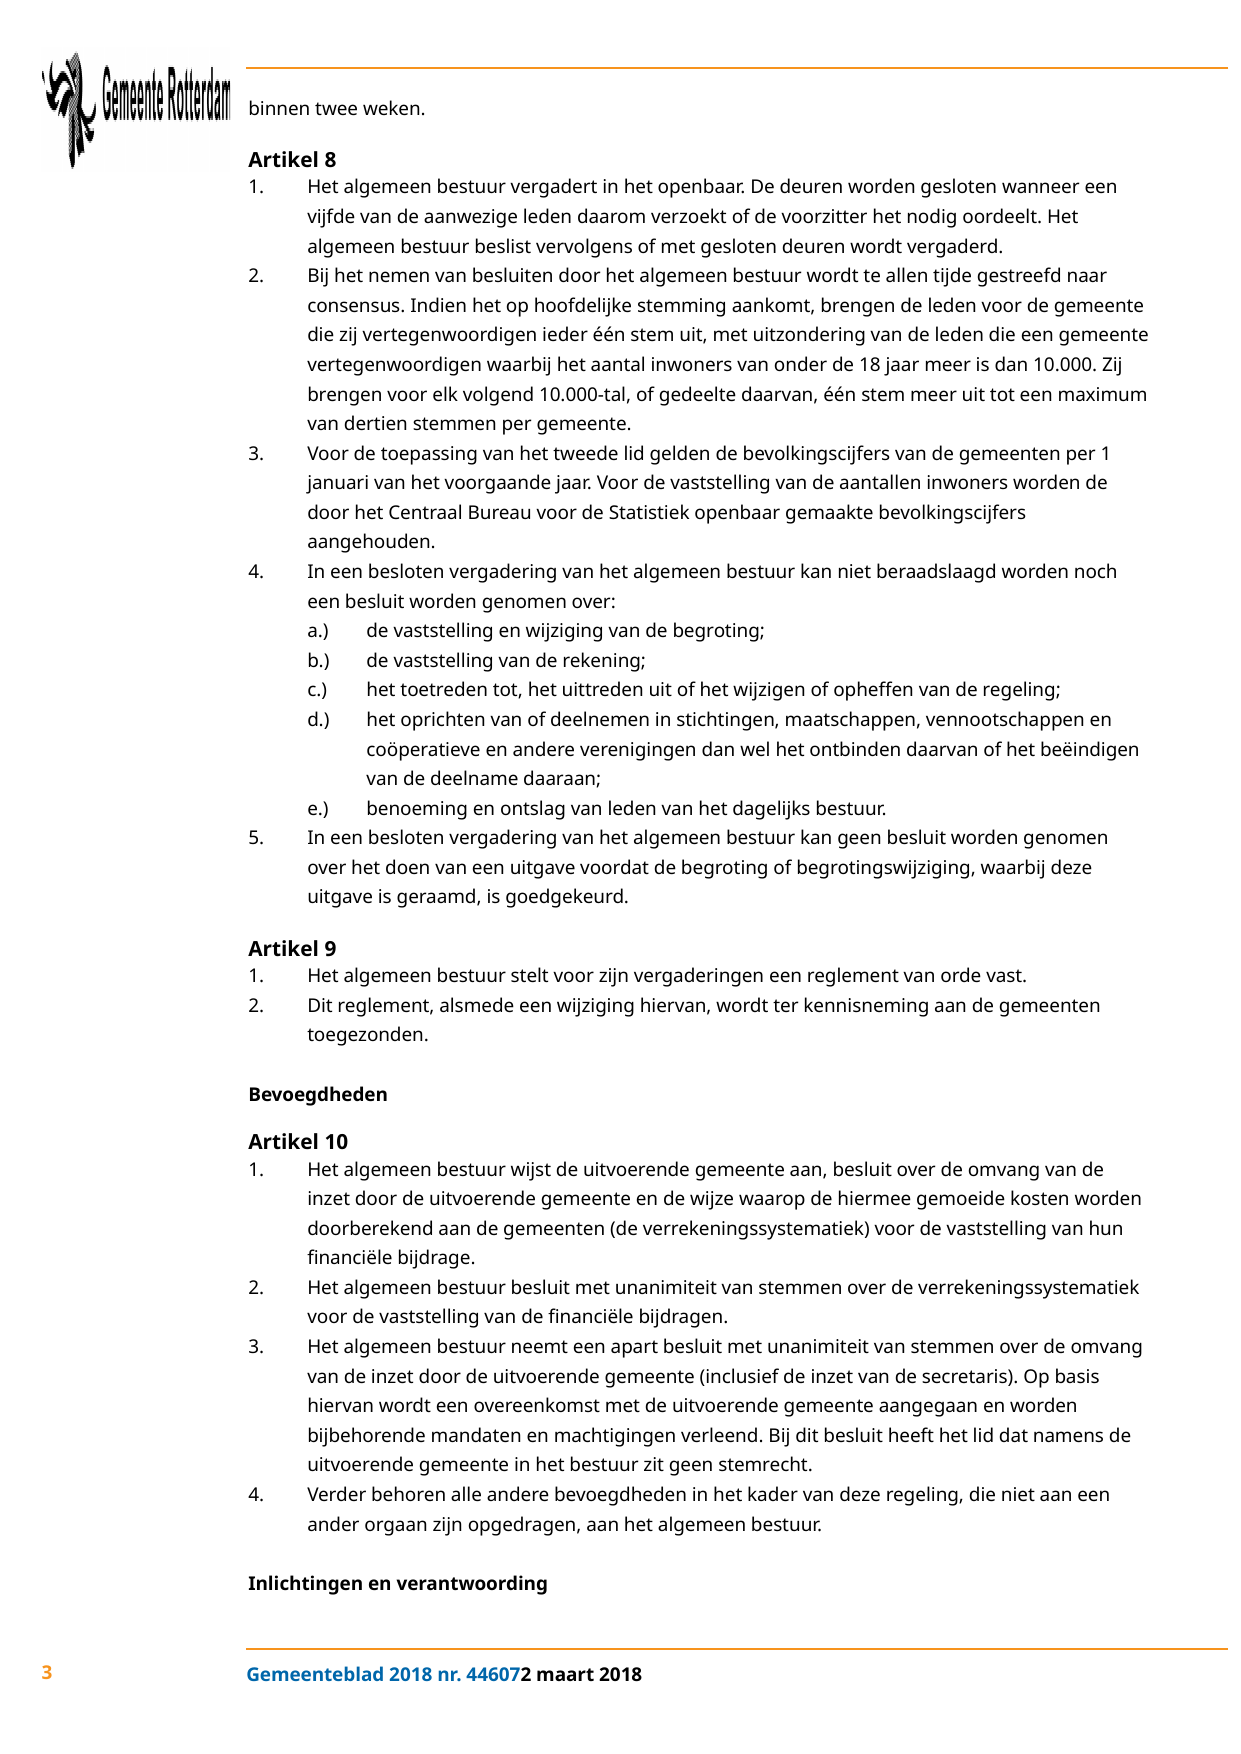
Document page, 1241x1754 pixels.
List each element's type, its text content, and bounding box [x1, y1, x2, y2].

list In een besloten vergadering van het algemeen bestuur kan niet beraadslaagd worden noch een besluit worden genomen over: [248, 558, 1152, 613]
text Inlichtingen en verantwoording [248, 1570, 1152, 1596]
list benoeming en ontslag van leden van het dagelijks bestuur. [307, 795, 1152, 821]
list Dit reglement, alsmede een wijziging hiervan, wordt ter kennisneming aan de gemeenten toegezonden. [248, 992, 1152, 1047]
text Artikel 9 [248, 934, 1152, 962]
list de vaststelling van de rekening; [307, 647, 1152, 673]
list In een besloten vergadering van het algemeen bestuur kan geen besluit worden genomen over het doen van een uitgave voordat de begroting of begrotingswijziging, waarbij deze uitgave is geraamd, is goedgekeurd. [248, 824, 1152, 909]
list het toetreden tot, het uittreden uit of het wijzigen of opheffen van de regeling; [307, 677, 1152, 702]
list Het algemeen bestuur wijst de uitvoerende gemeente aan, besluit over de omvang van de inzet door de uitvoerende gemeente en de wijze waarop de hiermee gemoeide kosten worden doorberekend aan de gemeenten (de verrekeningssystematiek) voor de vaststelling van hun financiële bijdrage. [248, 1156, 1152, 1270]
list de vaststelling en wijziging van de begroting; [307, 617, 1152, 643]
text binnen twee weken. [248, 95, 1152, 121]
list Het algemeen bestuur besluit met unanimiteit van stemmen over de verrekeningssystematiek voor de vaststelling van de financiële bijdragen. [248, 1274, 1152, 1329]
list Verder behoren alle andere bevoegdheden in het kader van deze regeling, die niet aan een ander orgaan zijn opgedragen, aan het algemeen bestuur. [248, 1481, 1152, 1537]
list Het algemeen bestuur stelt voor zijn vergaderingen een reglement van orde vast. [248, 962, 1152, 988]
list Voor de toepassing van het tweede lid gelden de bevolkingscijfers van de gemeenten per 1 januari van het voorgaande jaar. Voor de vaststelling van de aantallen inwoners worden de door het Centraal Bureau voor de Statistiek openbaar gemaakte bevolkingscijfers aangehouden. [248, 440, 1152, 554]
text Artikel 10 [248, 1127, 1152, 1156]
text Bevoegdheden [248, 1081, 1152, 1107]
list Bij het nemen van besluiten door het algemeen bestuur wordt te allen tijde gestreefd naar consensus. Indien het op hoofdelijke stemming aankomt, brengen de leden voor de gemeente die zij vertegenwoordigen ieder één stem uit, met uitzondering van de leden die een gemeente vertegenwoordigen waarbij het aantal inwoners van onder de 18 jaar meer is dan 10.000. Zij brengen voor elk volgend 10.000-tal, of gedeelte daarvan, één stem meer uit tot een maximum van dertien stemmen per gemeente. [248, 262, 1152, 436]
list Het algemeen bestuur vergadert in het openbaar. De deuren worden gesloten wanneer een vijfde van de aanwezige leden daarom verzoekt of de voorzitter het nodig oordeelt. Het algemeen bestuur beslist vervolgens of met gesloten deuren wordt vergaderd. [248, 174, 1152, 258]
text Artikel 8 [248, 145, 1152, 174]
list het oprichten van of deelnemen in stichtingen, maatschappen, vennootschappen en coöperatieve en andere verenigingen dan wel het ontbinden daarvan of het beëindigen van de deelname daaraan; [307, 706, 1152, 791]
list Het algemeen bestuur neemt een apart besluit met unanimiteit van stemmen over de omvang van de inzet door de uitvoerende gemeente (inclusief de inzet van de secretaris). Op basis hiervan wordt een overeenkomst met de uitvoerende gemeente aangegaan en worden bijbehorende mandaten en machtigingen verleend. Bij dit besluit heeft het lid dat namens de uitvoerende gemeente in het bestuur zit geen stemrecht. [248, 1333, 1152, 1477]
picture [41, 47, 231, 172]
